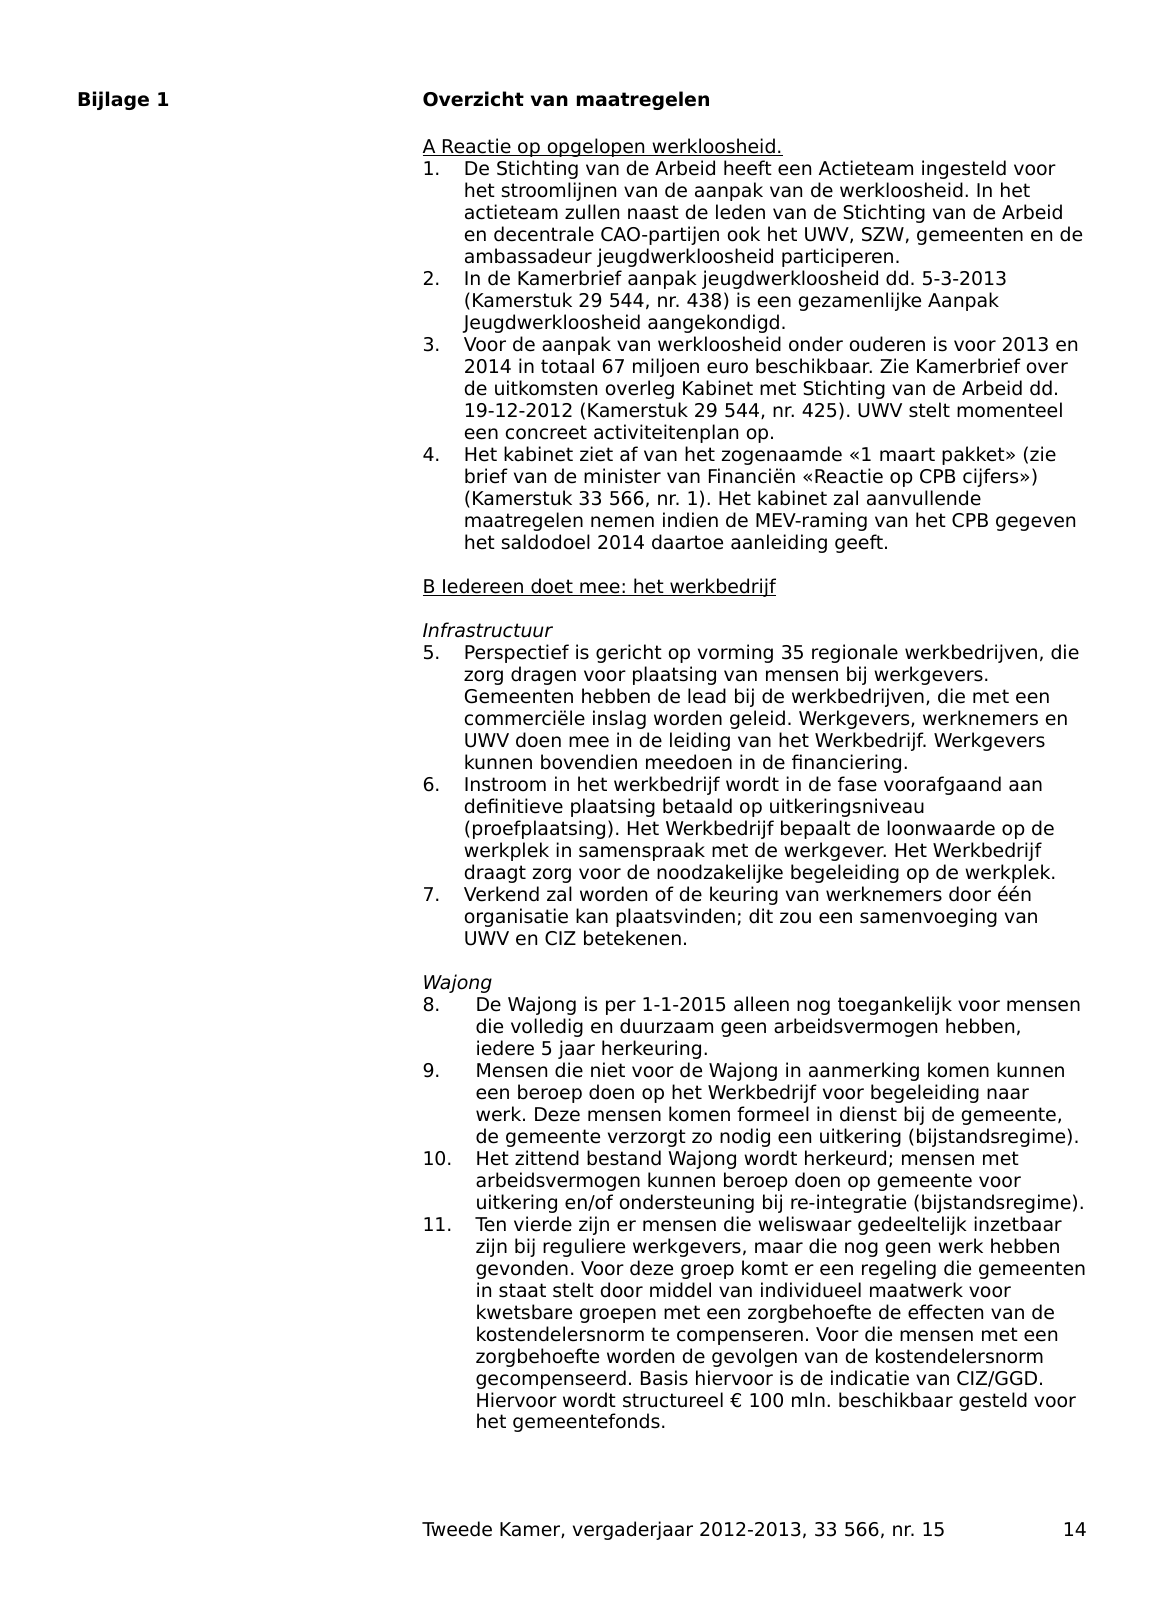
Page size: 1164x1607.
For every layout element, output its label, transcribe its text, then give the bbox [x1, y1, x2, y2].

subtitle Bijlage 1 Overzicht van maatregelen [77, 89, 1087, 111]
text 10. Het zittend bestand Wajong wordt herkeurd; mensen met arbeidsvermogen kunnen beroep doen op gemeente voor uitkering en/of ondersteuning bij re-integratie (bijstandsregime). [422, 1148, 1087, 1214]
text 4. Het kabinet ziet af van het zogenaamde «1 maart pakket» (zie brief van de minister van Financiën «Reactie op CPB cijfers») (Kamerstuk 33 566, nr. 1). Het kabinet zal aanvullende maatregelen nemen indien de MEV-raming van het CPB gegeven het saldodoel 2014 daartoe aanleiding geeft. [422, 444, 1087, 554]
text 5. Perspectief is gericht op vorming 35 regionale werkbedrijven, die zorg dragen voor plaatsing van mensen bij werkgevers. Gemeenten hebben de lead bij de werkbedrijven, die met een commerciële inslag worden geleid. Werkgevers, werknemers en UWV doen mee in de leiding van het Werkbedrijf. Werkgevers kunnen bovendien meedoen in de financiering. [422, 642, 1087, 774]
text 9. Mensen die niet voor de Wajong in aanmerking komen kunnen een beroep doen op het Werkbedrijf voor begeleiding naar werk. Deze mensen komen formeel in dienst bij de gemeente, de gemeente verzorgt zo nodig een uitkering (bijstandsregime). [422, 1060, 1087, 1148]
subtitle Infrastructuur [422, 620, 1087, 642]
text 8. De Wajong is per 1-1-2015 alleen nog toegankelijk voor mensen die volledig en duurzaam geen arbeidsvermogen hebben, iedere 5 jaar herkeuring. [422, 994, 1087, 1060]
text 1. De Stichting van de Arbeid heeft een Actieteam ingesteld voor het stroomlijnen van de aanpak van de werkloosheid. In het actieteam zullen naast de leden van de Stichting van de Arbeid en decentrale CAO-partijen ook het UWV, SZW, gemeenten en de ambassadeur jeugdwerkloosheid participeren. [422, 158, 1087, 268]
subtitle B Iedereen doet mee: het werkbedrijf [422, 576, 1087, 598]
text 11. Ten vierde zijn er mensen die weliswaar gedeeltelijk inzetbaar zijn bij reguliere werkgevers, maar die nog geen werk hebben gevonden. Voor deze groep komt er een regeling die gemeenten in staat stelt door middel van individueel maatwerk voor kwetsbare groepen met een zorgbehoefte de effecten van de kostendelersnorm te compenseren. Voor die mensen met een zorgbehoefte worden de gevolgen van de kostendelersnorm gecompenseerd. Basis hiervoor is de indicatie van CIZ/GGD. Hiervoor wordt structureel € 100 mln. beschikbaar gesteld voor het gemeentefonds. [422, 1214, 1087, 1433]
text 2. In de Kamerbrief aanpak jeugdwerkloosheid dd. 5-3-2013 (Kamerstuk 29 544, nr. 438) is een gezamenlijke Aanpak Jeugdwerkloosheid aangekondigd. [422, 268, 1087, 334]
text 6. Instroom in het werkbedrijf wordt in de fase voorafgaand aan definitieve plaatsing betaald op uitkeringsniveau (proefplaatsing). Het Werkbedrijf bepaalt de loonwaarde op de werkplek in samenspraak met de werkgever. Het Werkbedrijf draagt zorg voor de noodzakelijke begeleiding op de werkplek. [422, 774, 1087, 884]
subtitle A Reactie op opgelopen werkloosheid. [422, 136, 1087, 158]
text 3. Voor de aanpak van werkloosheid onder ouderen is voor 2013 en 2014 in totaal 67 miljoen euro beschikbaar. Zie Kamerbrief over de uitkomsten overleg Kabinet met Stichting van de Arbeid dd. 19-12-2012 (Kamerstuk 29 544, nr. 425). UWV stelt momenteel een concreet activiteitenplan op. [422, 334, 1087, 444]
text 7. Verkend zal worden of de keuring van werknemers door één organisatie kan plaatsvinden; dit zou een samenvoeging van UWV en CIZ betekenen. [422, 884, 1087, 950]
subtitle Wajong [422, 972, 1087, 994]
